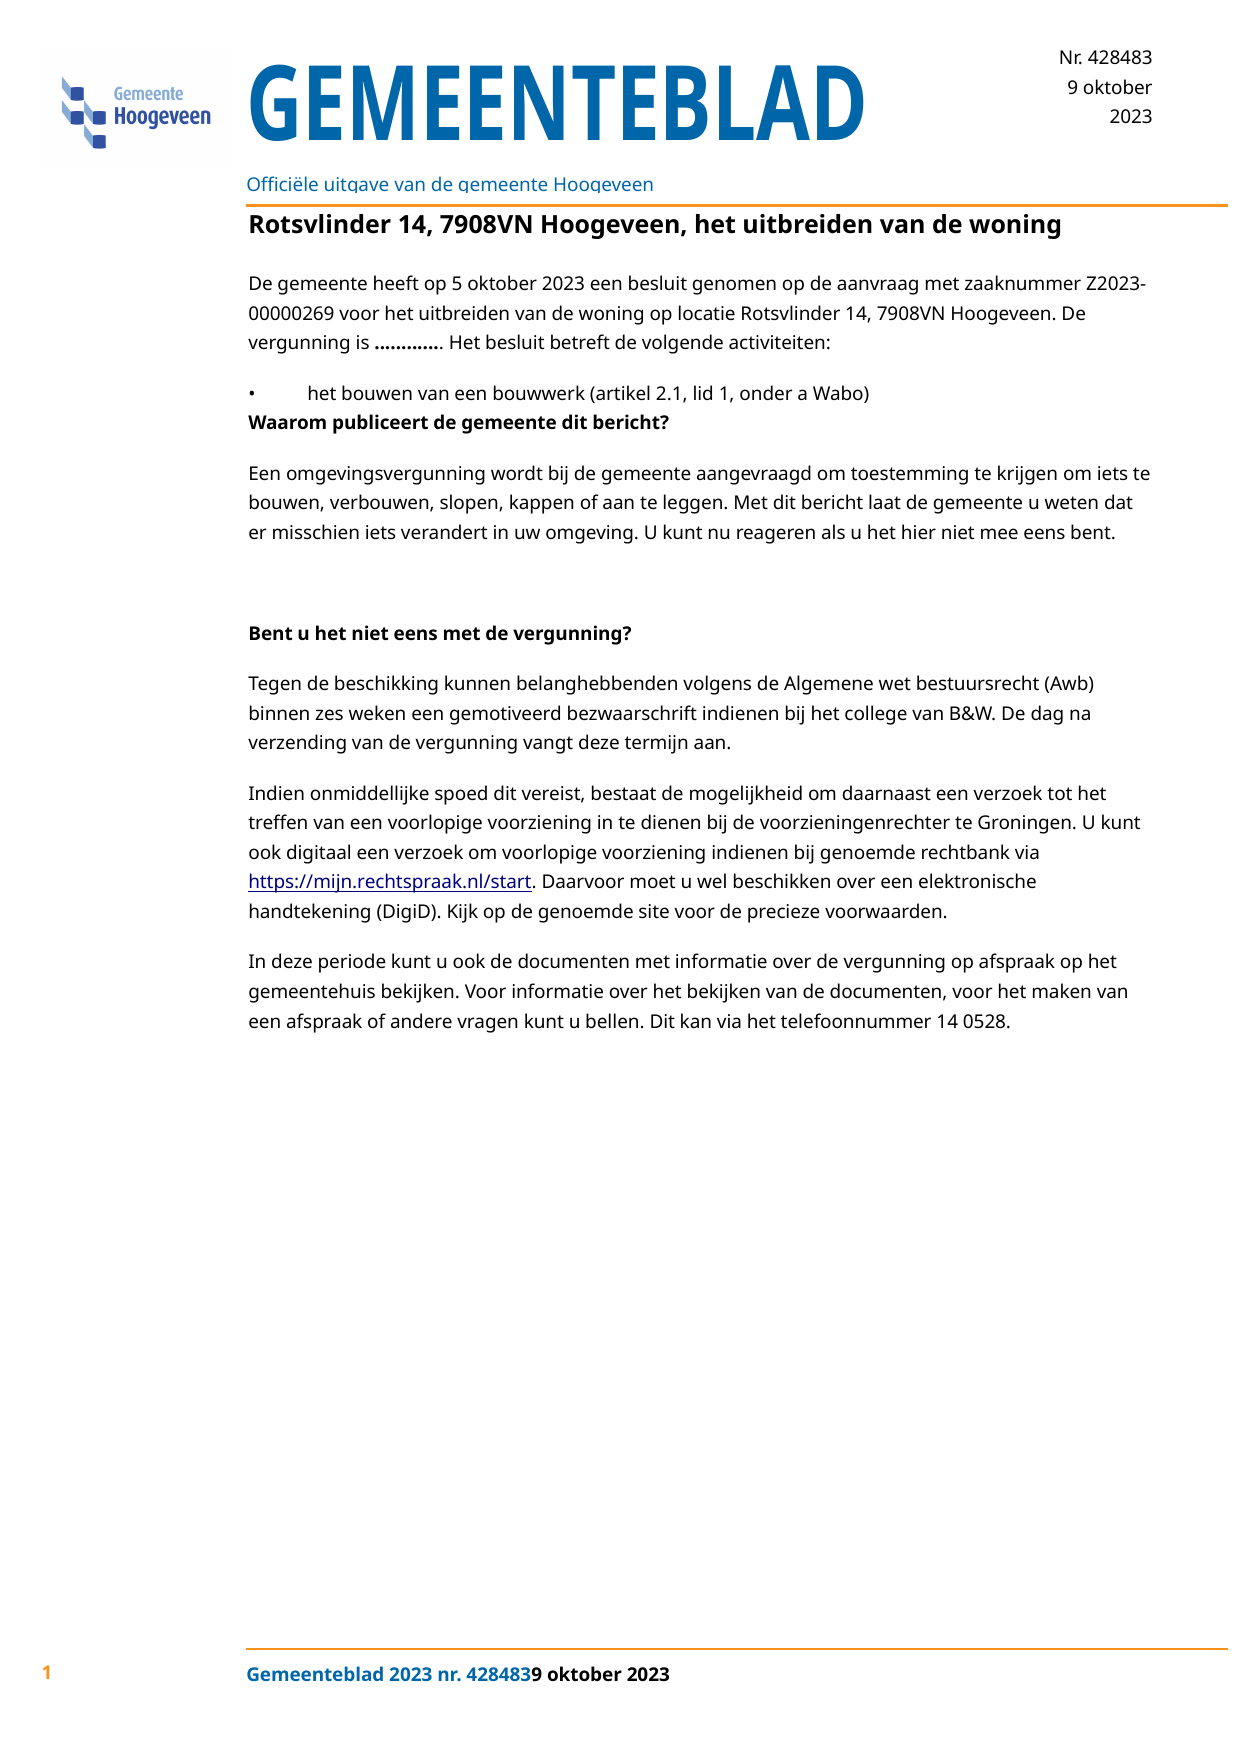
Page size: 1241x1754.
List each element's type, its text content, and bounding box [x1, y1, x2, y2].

list het bouwen van een bouwwerk (artikel 2.1, lid 1, onder a Wabo) [248, 380, 1152, 406]
text Een omgevingsvergunning wordt bij de gemeente aangevraagd om toestemming te krijgen om iets te bouwen, verbouwen, slopen, kappen of aan te leggen. Met dit bericht laat de gemeente u weten dat er misschien iets verandert in uw omgeving. U kunt nu reageren als u het hier niet mee eens bent. [248, 460, 1152, 545]
text Indien onmiddellijke spoed dit vereist, bestaat de mogelijkheid om daarnaast een verzoek tot het treffen van een voorlopige voorziening in te dienen bij de voorzieningenrechter te Groningen. U kunt ook digitaal een verzoek om voorlopige voorziening indienen bij genoemde rechtbank via https://mijn.rechtspraak.nl/start. Daarvoor moet u wel beschikken over een elektronische handtekening (DigiD). Kijk op de genoemde site voor de precieze voorwaarden. [248, 780, 1152, 924]
text Tegen de beschikking kunnen belanghebbenden volgens de Algemene wet bestuursrecht (Awb) binnen zes weken een gemotiveerd bezwaarschrift indienen bij het college van B&W. De dag na verzending van de vergunning vangt deze termijn aan. [248, 670, 1152, 755]
text In deze periode kunt u ook de documenten met informatie over de vergunning op afspraak op het gemeentehuis bekijken. Voor informatie over het bekijken van de documenten, voor het maken van een afspraak of andere vragen kunt u bellen. Dit kan via het telefoonnummer 14 0528. [248, 949, 1152, 1033]
text Rotsvlinder 14, 7908VN Hoogeveen, het uitbreiden van de woning [248, 207, 1152, 241]
text Waarom publiceert de gemeente dit bericht? [248, 409, 1152, 435]
picture [41, 47, 231, 172]
text De gemeente heeft op 5 oktober 2023 een besluit genomen op de aanvraag met zaaknummer Z2023-00000269 voor het uitbreiden van de woning op locatie Rotsvlinder 14, 7908VN Hoogeveen. De vergunning is ............. Het besluit betreft de volgende activiteiten: [248, 270, 1152, 355]
text Bent u het niet eens met de vergunning? [248, 620, 1152, 646]
